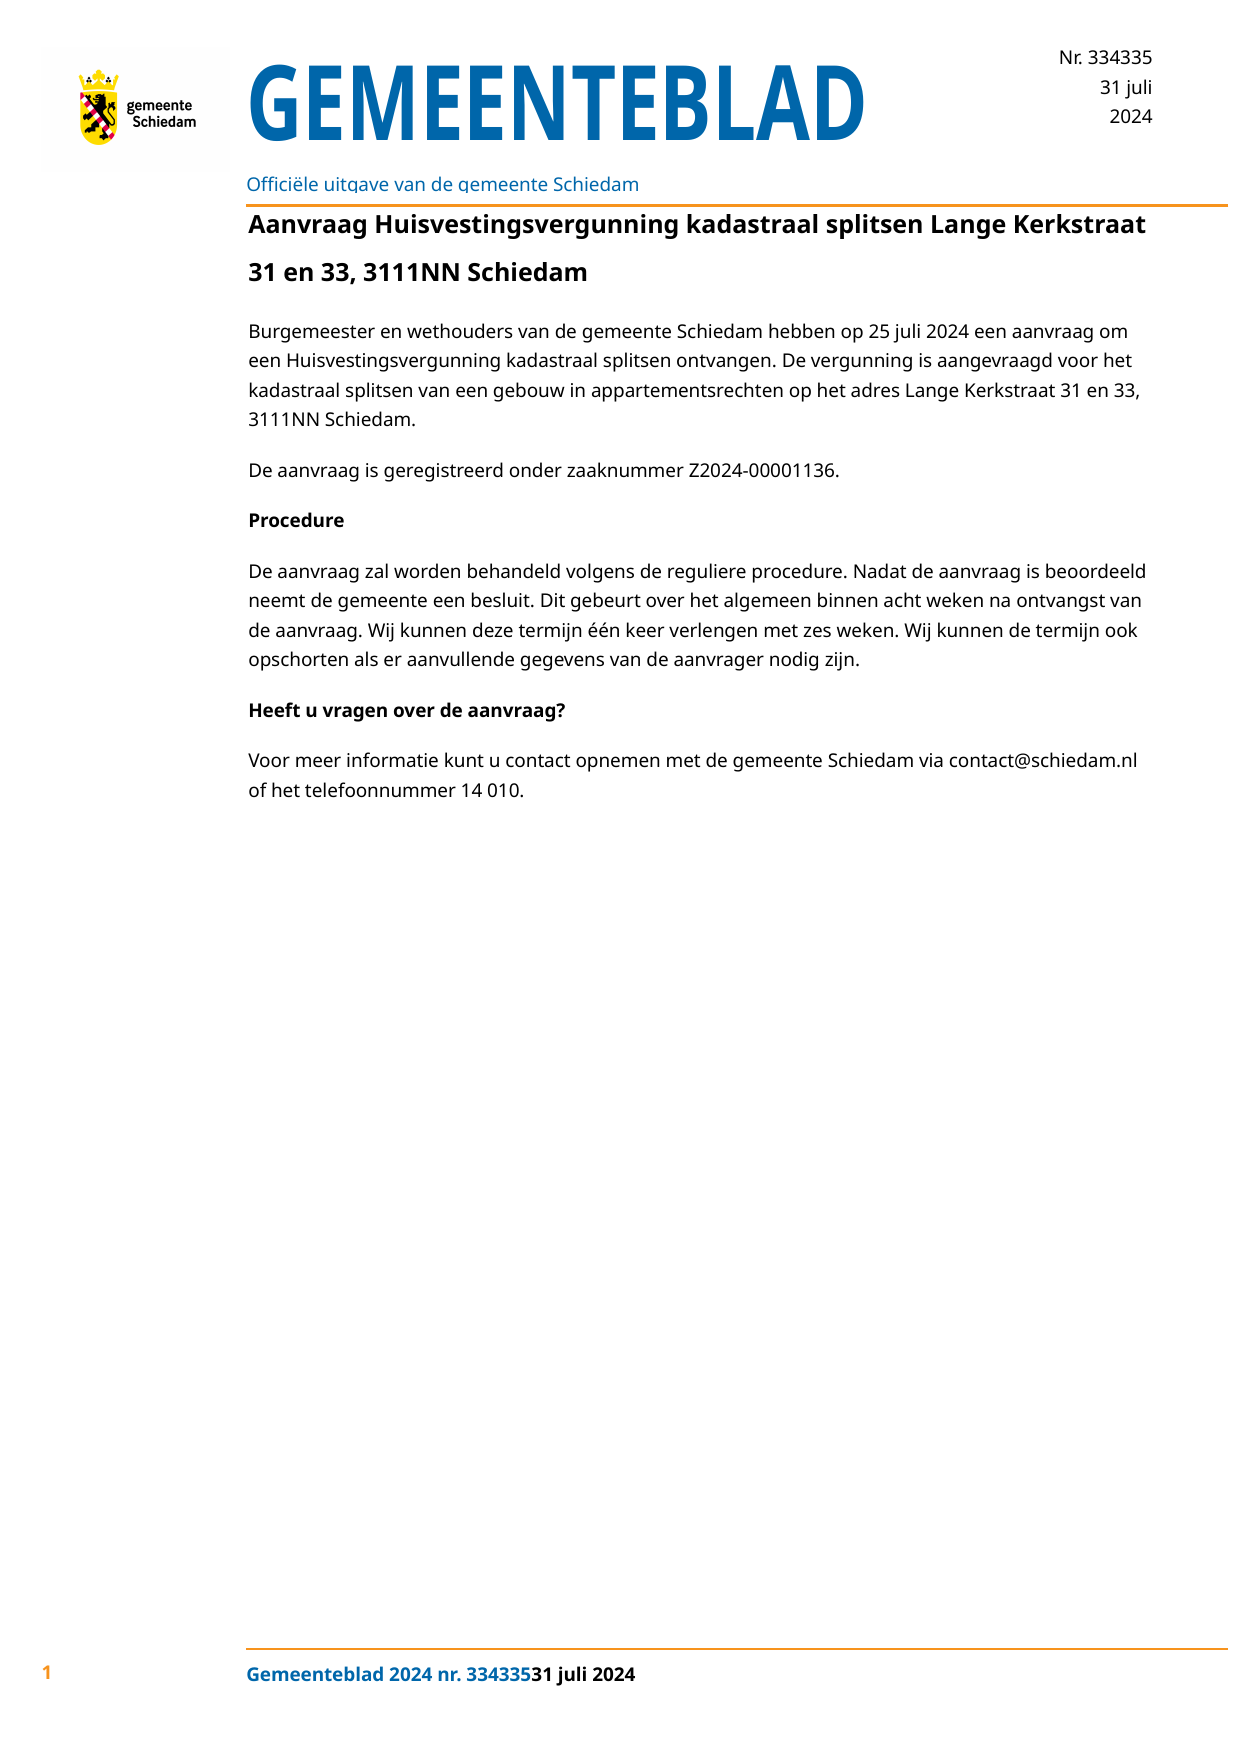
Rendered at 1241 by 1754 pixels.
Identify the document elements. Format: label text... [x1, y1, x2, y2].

picture [41, 47, 231, 172]
text De aanvraag is geregistreerd onder zaaknummer Z2024-00001136. [248, 457, 1152, 483]
text Voor meer informatie kunt u contact opnemen met de gemeente Schiedam via contact@schiedam.nl of het telefoonnummer 14 010. [248, 747, 1152, 803]
text Procedure [248, 507, 1152, 533]
text De aanvraag zal worden behandeld volgens de reguliere procedure. Nadat de aanvraag is beoordeeld neemt de gemeente een besluit. Dit gebeurt over het algemeen binnen acht weken na ontvangst van de aanvraag. Wij kunnen deze termijn één keer verlengen met zes weken. Wij kunnen de termijn ook opschorten als er aanvullende gegevens van de aanvrager nodig zijn. [248, 558, 1152, 672]
text Heeft u vragen over de aanvraag? [248, 697, 1152, 723]
text Burgemeester en wethouders van de gemeente Schiedam hebben op 25 juli 2024 een aanvraag om een Huisvestingsvergunning kadastraal splitsen ontvangen. De vergunning is aangevraagd voor het kadastraal splitsen van een gebouw in appartementsrechten op het adres Lange Kerkstraat 31 en 33, 3111NN Schiedam. [248, 318, 1152, 432]
text Aanvraag Huisvestingsvergunning kadastraal splitsen Lange Kerkstraat 31 en 33, 3111NN Schiedam [248, 207, 1152, 288]
